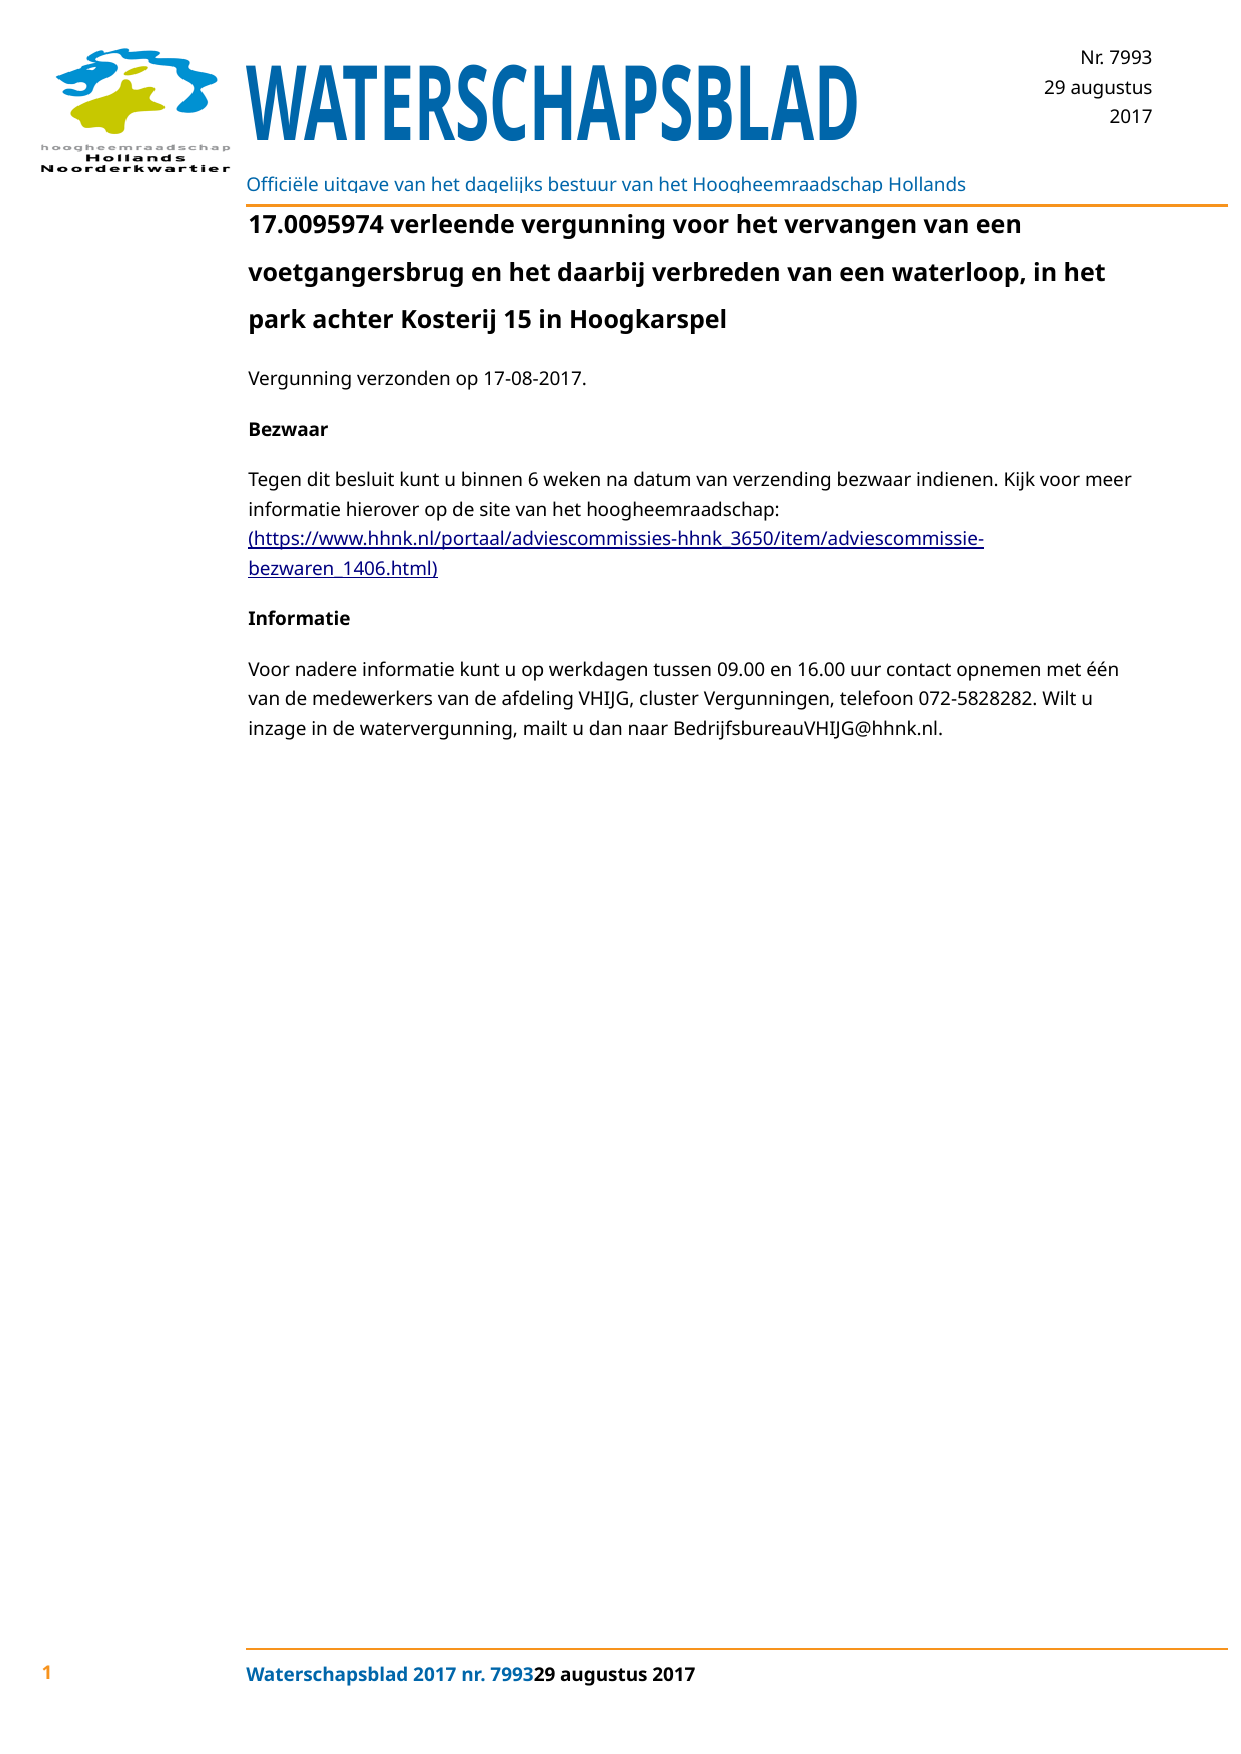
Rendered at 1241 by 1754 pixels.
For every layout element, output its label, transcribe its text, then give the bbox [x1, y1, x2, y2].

text Informatie [248, 606, 1152, 631]
text Voor nadere informatie kunt u op werkdagen tussen 09.00 en 16.00 uur contact opnemen met één van de medewerkers van de afdeling VHIJG, cluster Vergunningen, telefoon 072-5828282. Wilt u inzage in de watervergunning, mailt u dan naar BedrijfsbureauVHIJG@hhnk.nl. [248, 656, 1152, 741]
text Vergunning verzonden op 17-08-2017. [248, 366, 1152, 391]
picture [41, 47, 231, 172]
text Bezwaar [248, 416, 1152, 442]
text 17.0095974 verleende vergunning voor het vervangen van een voetgangersbrug en het daarbij verbreden van een waterloop, in het park achter Kosterij 15 in Hoogkarspel [248, 207, 1152, 336]
text Tegen dit besluit kunt u binnen 6 weken na datum van verzending bezwaar indienen. Kijk voor meer informatie hierover op de site van het hoogheemraadschap: (https://www.hhnk.nl/portaal/adviescommissies-hhnk_3650/item/adviescommissie-bezwaren_1406.html) [248, 466, 1152, 581]
